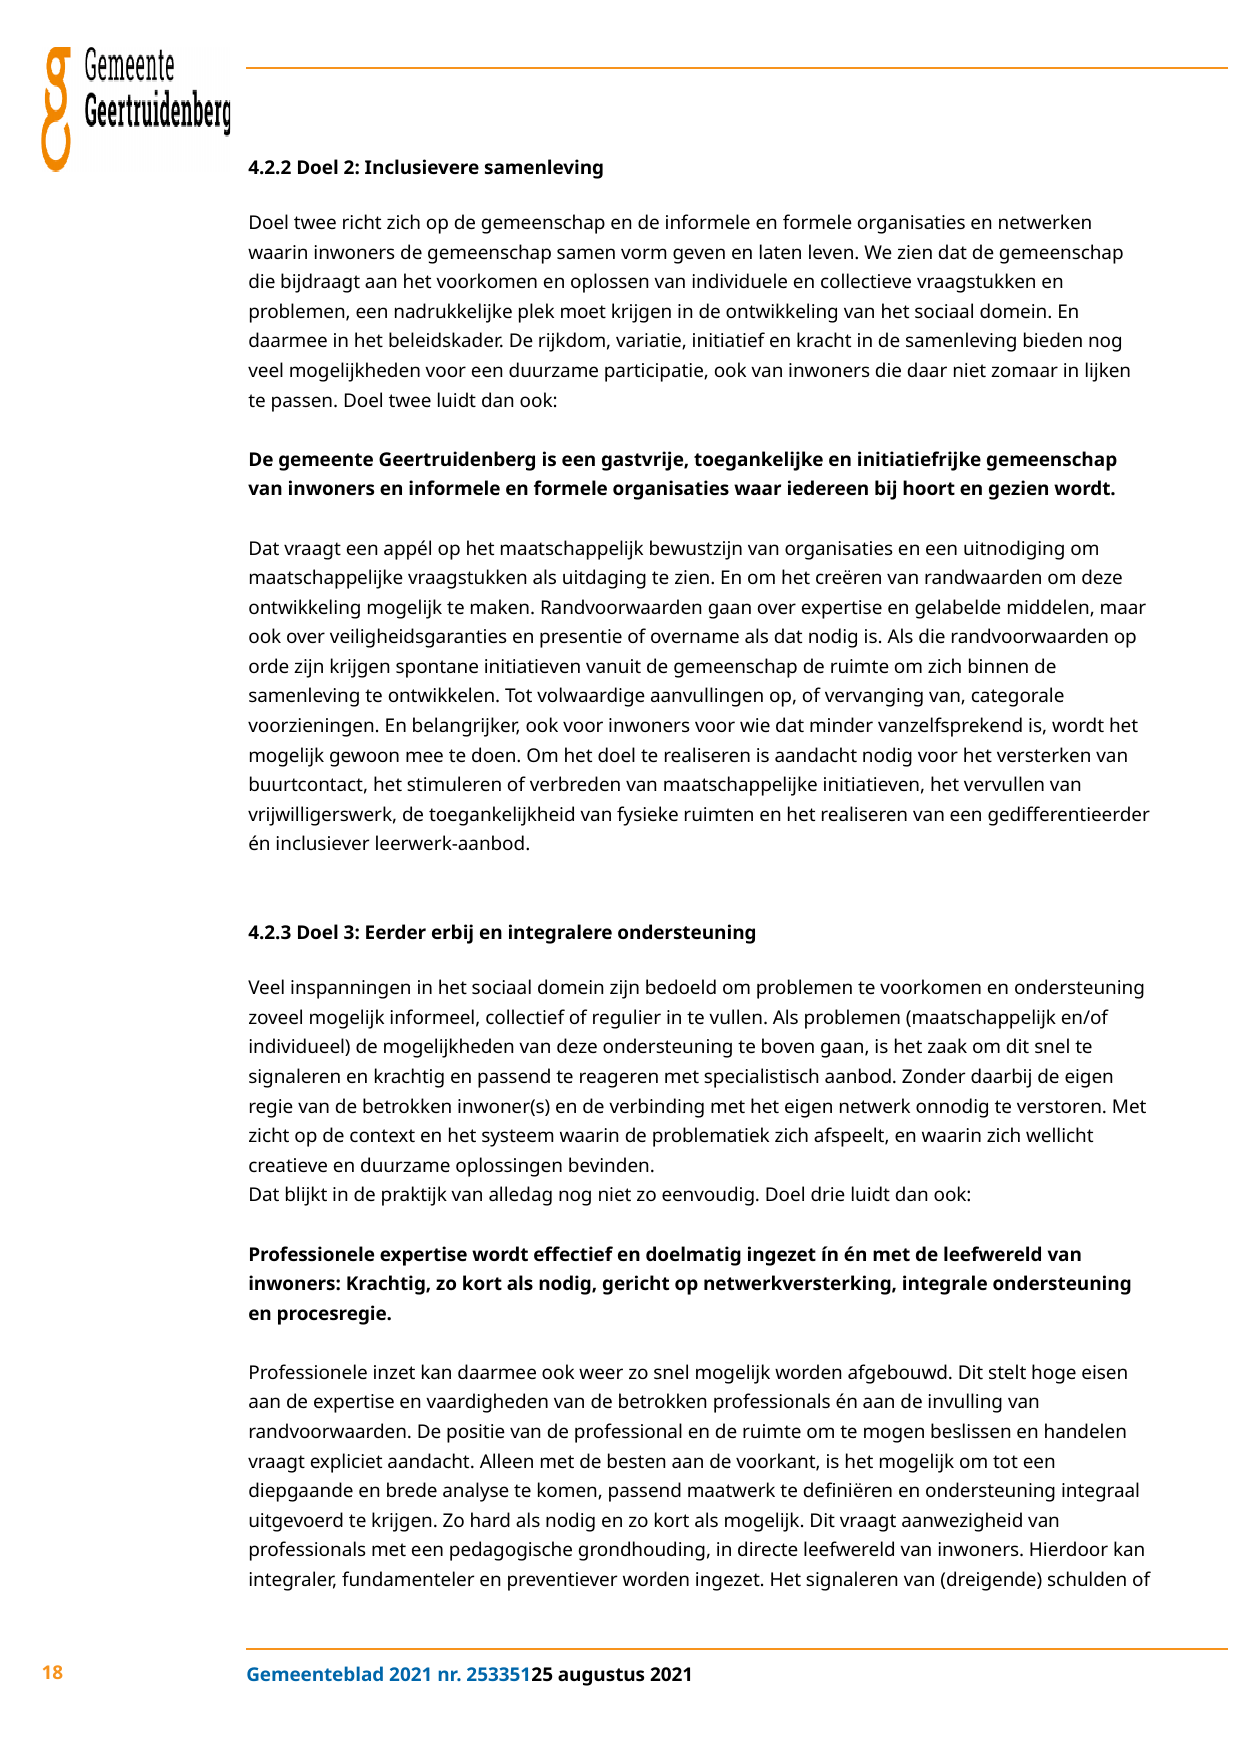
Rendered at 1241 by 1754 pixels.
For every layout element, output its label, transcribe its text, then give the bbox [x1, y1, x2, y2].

text Doel twee richt zich op de gemeenschap en de informele en formele organisaties en netwerken waarin inwoners de gemeenschap samen vorm geven en laten leven. We zien dat de gemeenschap die bijdraagt aan het voorkomen en oplossen van individuele en collectieve vraagstukken en problemen, een nadrukkelijke plek moet krijgen in de ontwikkeling van het sociaal domein. En daarmee in het beleidskader. De rijkdom, variatie, initiatief en kracht in de samenleving bieden nog veel mogelijkheden voor een duurzame participatie, ook van inwoners die daar niet zomaar in lijken te passen. Doel twee luidt dan ook: [248, 209, 1152, 412]
text Dat blijkt in de praktijk van alledag nog niet zo eenvoudig. Doel drie luidt dan ook: [248, 1182, 1152, 1207]
text Professionele expertise wordt effectief en doelmatig ingezet ín én met de leefwereld van inwoners: Krachtig, zo kort als nodig, gericht op netwerkversterking, integrale ondersteuning en procesregie. [248, 1241, 1152, 1326]
text 4.2.2 Doel 2: Inclusievere samenleving [248, 154, 1152, 180]
text De gemeente Geertruidenberg is een gastvrije, toegankelijke en initiatiefrijke gemeenschap van inwoners en informele en formele organisaties waar iedereen bij hoort en gezien wordt. [248, 446, 1152, 501]
picture [41, 47, 231, 172]
text Veel inspanningen in het sociaal domein zijn bedoeld om problemen te voorkomen en ondersteuning zoveel mogelijk informeel, collectief of regulier in te vullen. Als problemen (maatschappelijk en/of individueel) de mogelijkheden van deze ondersteuning te boven gaan, is het zaak om dit snel te signaleren en krachtig en passend te reageren met specialistisch aanbod. Zonder daarbij de eigen regie van de betrokken inwoner(s) en de verbinding met het eigen netwerk onnodig te verstoren. Met zicht op de context en het systeem waarin de problematiek zich afspeelt, en waarin zich wellicht creatieve en duurzame oplossingen bevinden. [248, 974, 1152, 1178]
text 4.2.3 Doel 3: Eerder erbij en integralere ondersteuning [248, 919, 1152, 945]
text Dat vraagt een appél op het maatschappelijk bewustzijn van organisaties en een uitnodiging om maatschappelijke vraagstukken als uitdaging te zien. En om het creëren van randwaarden om deze ontwikkeling mogelijk te maken. Randvoorwaarden gaan over expertise en gelabelde middelen, maar ook over veiligheidsgaranties en presentie of overname als dat nodig is. Als die randvoorwaarden op orde zijn krijgen spontane initiatieven vanuit de gemeenschap de ruimte om zich binnen de samenleving te ontwikkelen. Tot volwaardige aanvullingen op, of vervanging van, categorale voorzieningen. En belangrijker, ook voor inwoners voor wie dat minder vanzelfsprekend is, wordt het mogelijk gewoon mee te doen. Om het doel te realiseren is aandacht nodig voor het versterken van buurtcontact, het stimuleren of verbreden van maatschappelijke initiatieven, het vervullen van vrijwilligerswerk, de toegankelijkheid van fysieke ruimten en het realiseren van een gedifferentieerder én inclusiever leerwerk-aanbod. [248, 535, 1152, 856]
text Professionele inzet kan daarmee ook weer zo snel mogelijk worden afgebouwd. Dit stelt hoge eisen aan de expertise en vaardigheden van de betrokken professionals én aan de invulling van randvoorwaarden. De positie van de professional en de ruimte om te mogen beslissen en handelen vraagt expliciet aandacht. Alleen met de besten aan de voorkant, is het mogelijk om tot een diepgaande en brede analyse te komen, passend maatwerk te definiëren en ondersteuning integraal uitgevoerd te krijgen. Zo hard als nodig en zo kort als mogelijk. Dit vraagt aanwezigheid van professionals met een pedagogische grondhouding, in directe leefwereld van inwoners. Hierdoor kan integraler, fundamenteler en preventiever worden ingezet. Het signaleren van (dreigende) schulden of [248, 1359, 1152, 1592]
